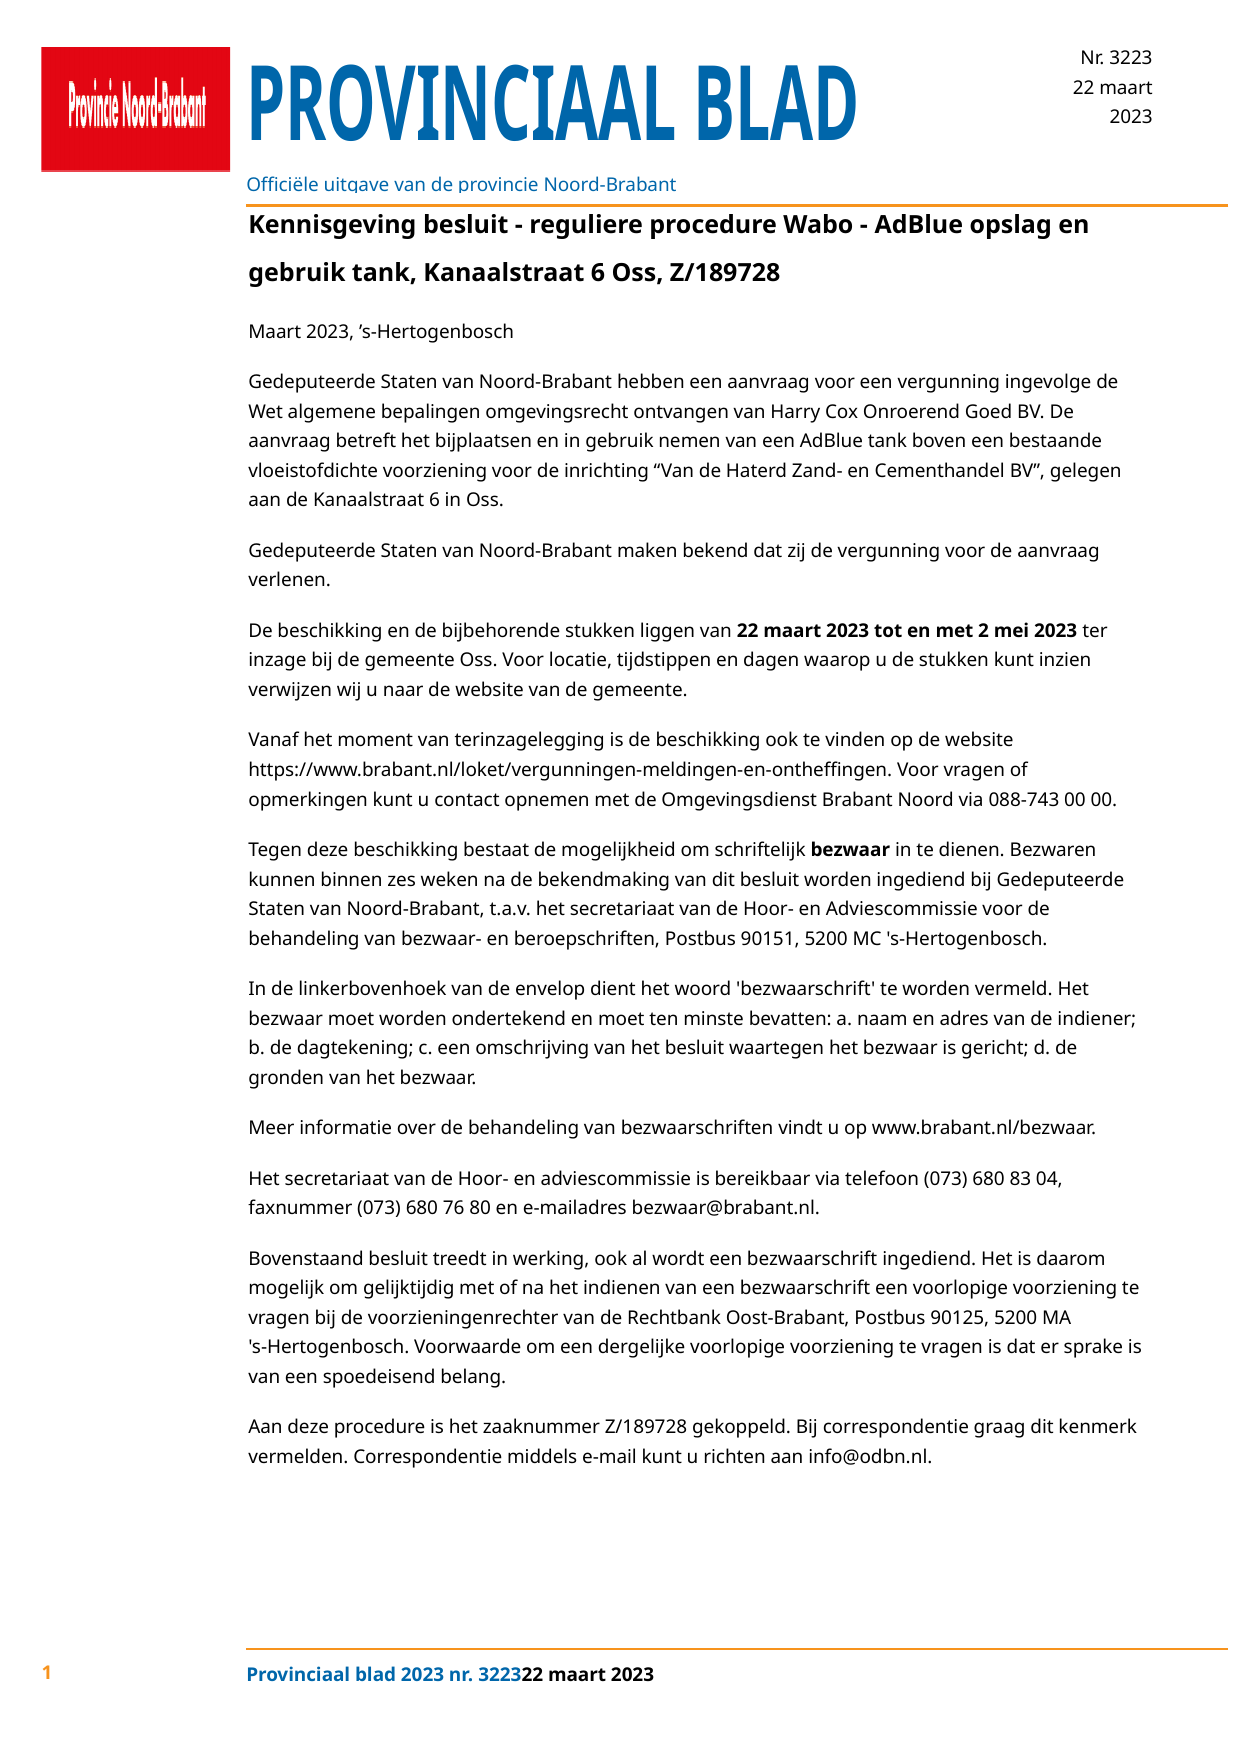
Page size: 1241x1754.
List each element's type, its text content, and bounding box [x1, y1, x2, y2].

text Kennisgeving besluit - reguliere procedure Wabo - AdBlue opslag en gebruik tank, Kanaalstraat 6 Oss, Z/189728 [248, 207, 1152, 288]
picture [41, 47, 231, 172]
text Bovenstaand besluit treedt in werking, ook al wordt een bezwaarschrift ingediend. Het is daarom mogelijk om gelijktijdig met of na het indienen van een bezwaarschrift een voorlopige voorziening te vragen bij de voorzieningenrechter van de Rechtbank Oost-Brabant, Postbus 90125, 5200 MA 's‑Hertogenbosch. Voorwaarde om een dergelijke voorlopige voorziening te vragen is dat er sprake is van een spoedeisend belang. [248, 1245, 1152, 1389]
text Tegen deze beschikking bestaat de mogelijkheid om schriftelijk bezwaar in te dienen. Bezwaren kunnen binnen zes weken na de bekendmaking van dit besluit worden ingediend bij Gedeputeerde Staten van Noord-Brabant, t.a.v. het secretariaat van de Hoor- en Adviescommissie voor de behandeling van bezwaar- en beroepschriften, Postbus 90151, 5200 MC 's-Hertogenbosch. [248, 836, 1152, 951]
text De beschikking en de bijbehorende stukken liggen van 22 maart 2023 tot en met 2 mei 2023 ter inzage bij de gemeente Oss. Voor locatie, tijdstippen en dagen waarop u de stukken kunt inzien verwijzen wij u naar de website van de gemeente. [248, 617, 1152, 702]
text Gedeputeerde Staten van Noord-Brabant hebben een aanvraag voor een vergunning ingevolge de Wet algemene bepalingen omgevingsrecht ontvangen van Harry Cox Onroerend Goed BV. De aanvraag betreft het bijplaatsen en in gebruik nemen van een AdBlue tank boven een bestaande vloeistofdichte voorziening voor de inrichting “Van de Haterd Zand- en Cementhandel BV”, gelegen aan de Kanaalstraat 6 in Oss. [248, 368, 1152, 512]
text In de linkerbovenhoek van de envelop dient het woord 'bezwaarschrift' te worden vermeld. Het bezwaar moet worden ondertekend en moet ten minste bevatten: a. naam en adres van de indiener; b. de dagtekening; c. een omschrijving van het besluit waartegen het bezwaar is gericht; d. de gronden van het bezwaar. [248, 975, 1152, 1090]
text Vanaf het moment van terinzagelegging is de beschikking ook te vinden op de website https://www.brabant.nl/loket/vergunningen-meldingen-en-ontheffingen. Voor vragen of opmerkingen kunt u contact opnemen met de Omgevingsdienst Brabant Noord via 088-743 00 00. [248, 727, 1152, 812]
text Aan deze procedure is het zaaknummer Z/189728 gekoppeld. Bij correspondentie graag dit kenmerk vermelden. Correspondentie middels e-mail kunt u richten aan info@odbn.nl. [248, 1414, 1152, 1469]
text Het secretariaat van de Hoor- en adviescommissie is bereikbaar via telefoon (073) 680 83 04, faxnummer (073) 680 76 80 en e-mailadres bezwaar@brabant.nl. [248, 1165, 1152, 1220]
text Maart 2023, ’s-Hertogenbosch [248, 318, 1152, 344]
text Gedeputeerde Staten van Noord-Brabant maken bekend dat zij de vergunning voor de aanvraag verlenen. [248, 537, 1152, 592]
text Meer informatie over de behandeling van bezwaarschriften vindt u op www.brabant.nl/bezwaar. [248, 1114, 1152, 1140]
